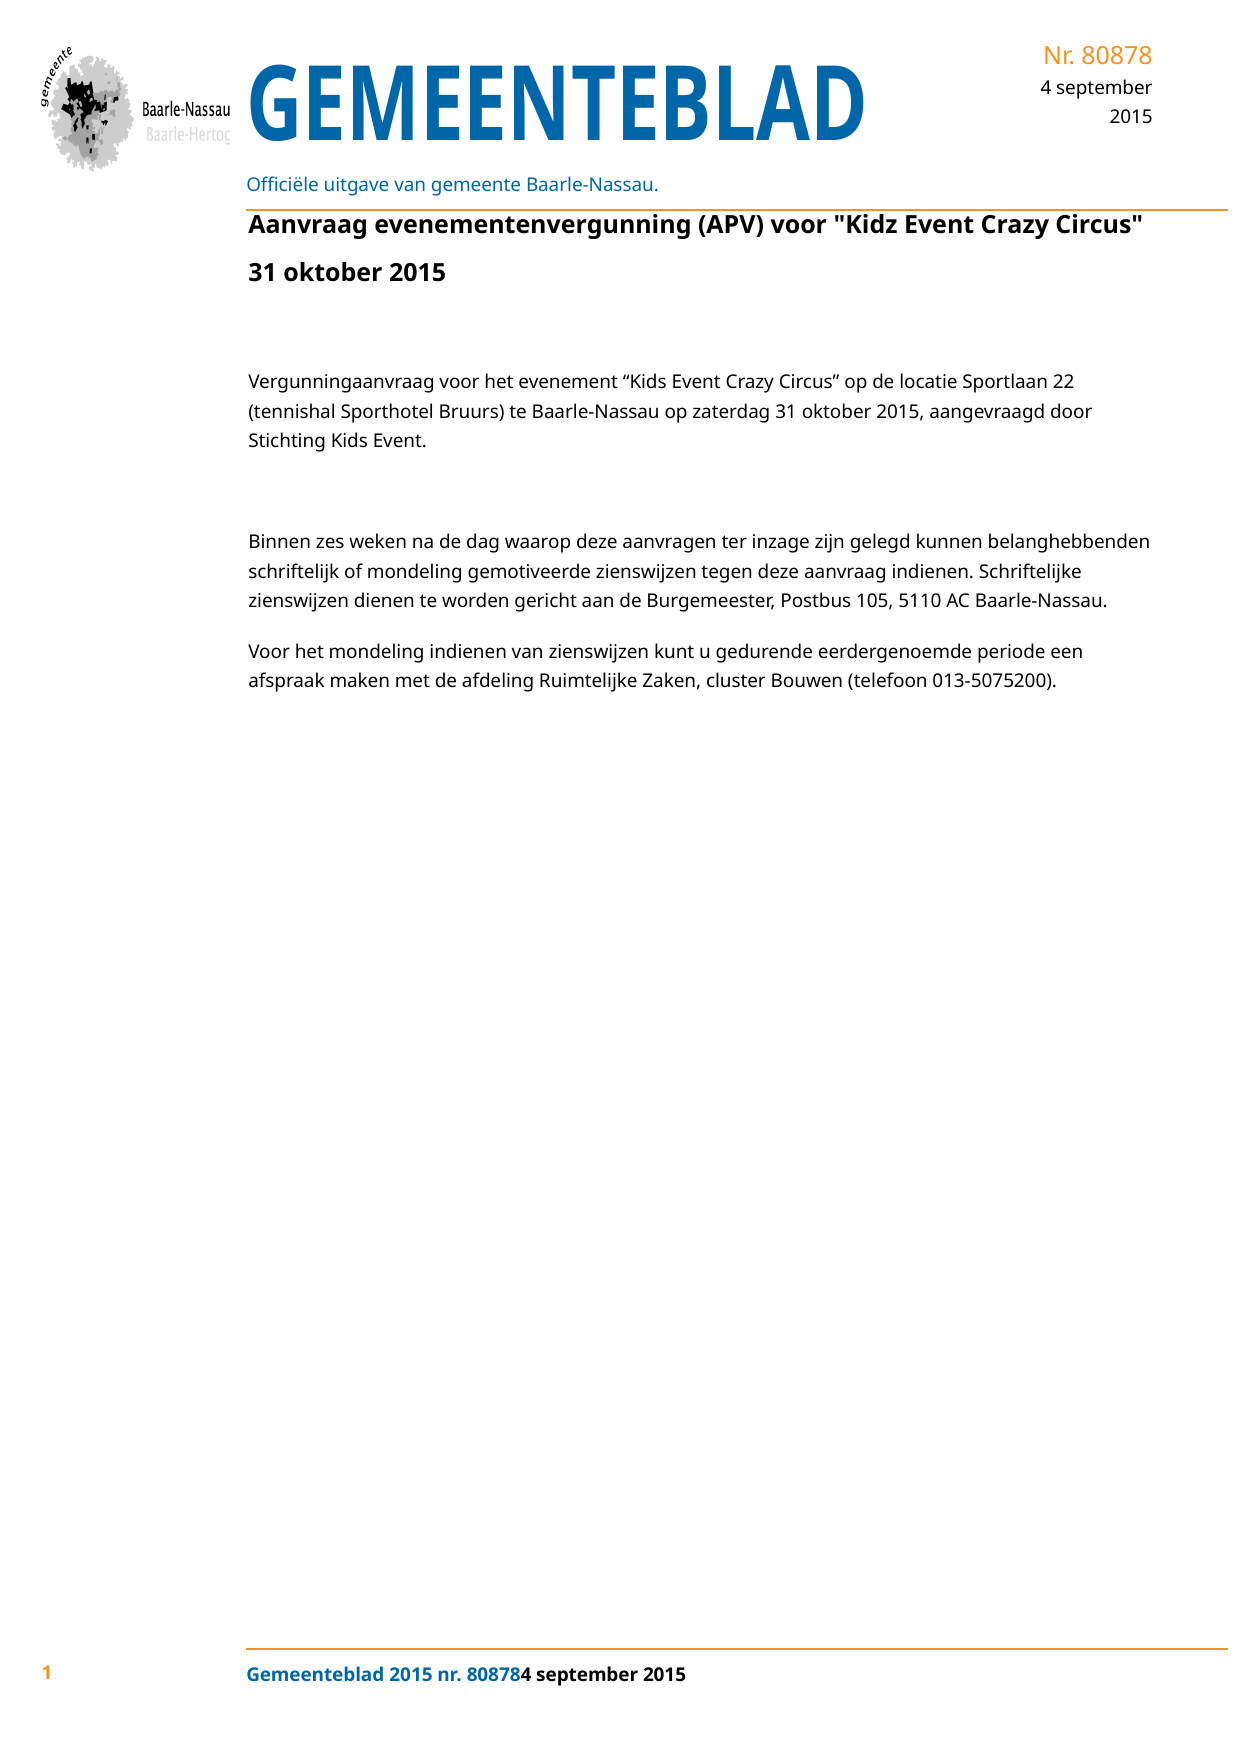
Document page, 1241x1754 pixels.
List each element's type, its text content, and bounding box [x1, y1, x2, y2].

text Vergunningaanvraag voor het evenement “Kids Event Crazy Circus” op de locatie Sportlaan 22 (tennishal Sporthotel Bruurs) te Baarle-Nassau op zaterdag 31 oktober 2015, aangevraagd door Stichting Kids Event. [248, 368, 1152, 453]
text Binnen zes weken na de dag waarop deze aanvragen ter inzage zijn gelegd kunnen belanghebbenden schriftelijk of mondeling gemotiveerde zienswijzen tegen deze aanvraag indienen. Schriftelijke zienswijzen dienen te worden gericht aan de Burgemeester, Postbus 105, 5110 AC Baarle-Nassau. [248, 528, 1152, 613]
picture [41, 47, 231, 172]
text Voor het mondeling indienen van zienswijzen kunt u gedurende eerdergenoemde periode een afspraak maken met de afdeling Ruimtelijke Zaken, cluster Bouwen (telefoon 013-5075200). [248, 638, 1152, 693]
text Aanvraag evenementenvergunning (APV) voor "Kidz Event Crazy Circus" 31 oktober 2015 [248, 211, 1152, 288]
